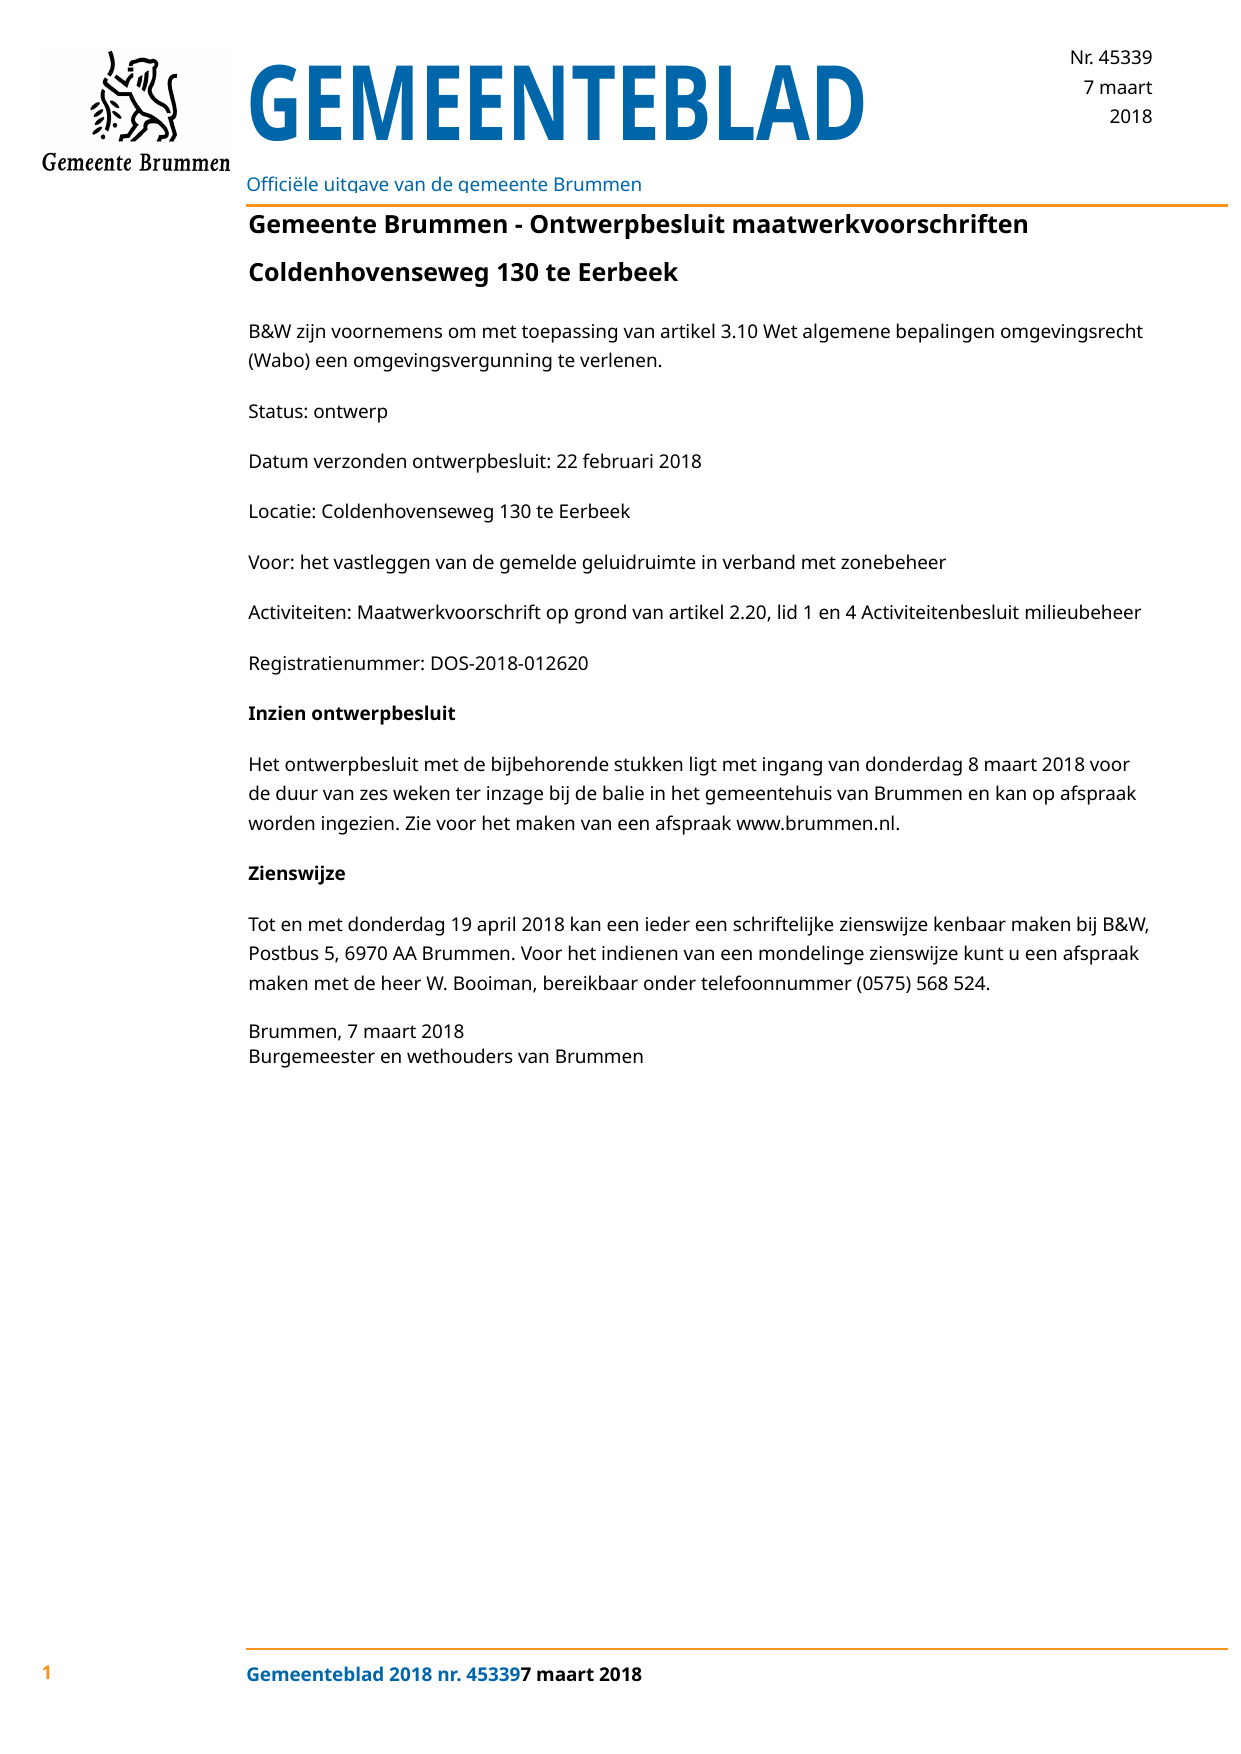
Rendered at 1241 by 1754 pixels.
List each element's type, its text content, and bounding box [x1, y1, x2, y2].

text Zienswijze [248, 860, 1152, 886]
text Voor: het vastleggen van de gemelde geluidruimte in verband met zonebeheer [248, 549, 1152, 575]
text Locatie: Coldenhovenseweg 130 te Eerbeek [248, 499, 1152, 524]
picture [41, 47, 231, 172]
text B&W zijn voornemens om met toepassing van artikel 3.10 Wet algemene bepalingen omgevingsrecht (Wabo) een omgevingsvergunning te verlenen. [248, 318, 1152, 373]
text Datum verzonden ontwerpbesluit: 22 februari 2018 [248, 448, 1152, 474]
text Inzien ontwerpbesluit [248, 700, 1152, 726]
text Activiteiten: Maatwerkvoorschrift op grond van artikel 2.20, lid 1 en 4 Activiteitenbesluit milieubeheer [248, 599, 1152, 625]
text Burgemeester en wethouders van Brummen [248, 1043, 1152, 1069]
text Registratienummer: DOS-2018-012620 [248, 650, 1152, 676]
text Brummen, 7 maart 2018 [248, 1018, 1152, 1043]
text Tot en met donderdag 19 april 2018 kan een ieder een schriftelijke zienswijze kenbaar maken bij B&W, Postbus 5, 6970 AA Brummen. Voor het indienen van een mondelinge zienswijze kunt u een afspraak maken met de heer W. Booiman, bereikbaar onder telefoonnummer (0575) 568 524. [248, 911, 1152, 996]
text Status: ontwerp [248, 398, 1152, 424]
text Gemeente Brummen - Ontwerpbesluit maatwerkvoorschriften Coldenhovenseweg 130 te Eerbeek [248, 207, 1152, 288]
text Het ontwerpbesluit met de bijbehorende stukken ligt met ingang van donderdag 8 maart 2018 voor de duur van zes weken ter inzage bij de balie in het gemeentehuis van Brummen en kan op afspraak worden ingezien. Zie voor het maken van een afspraak www.brummen.nl. [248, 751, 1152, 836]
